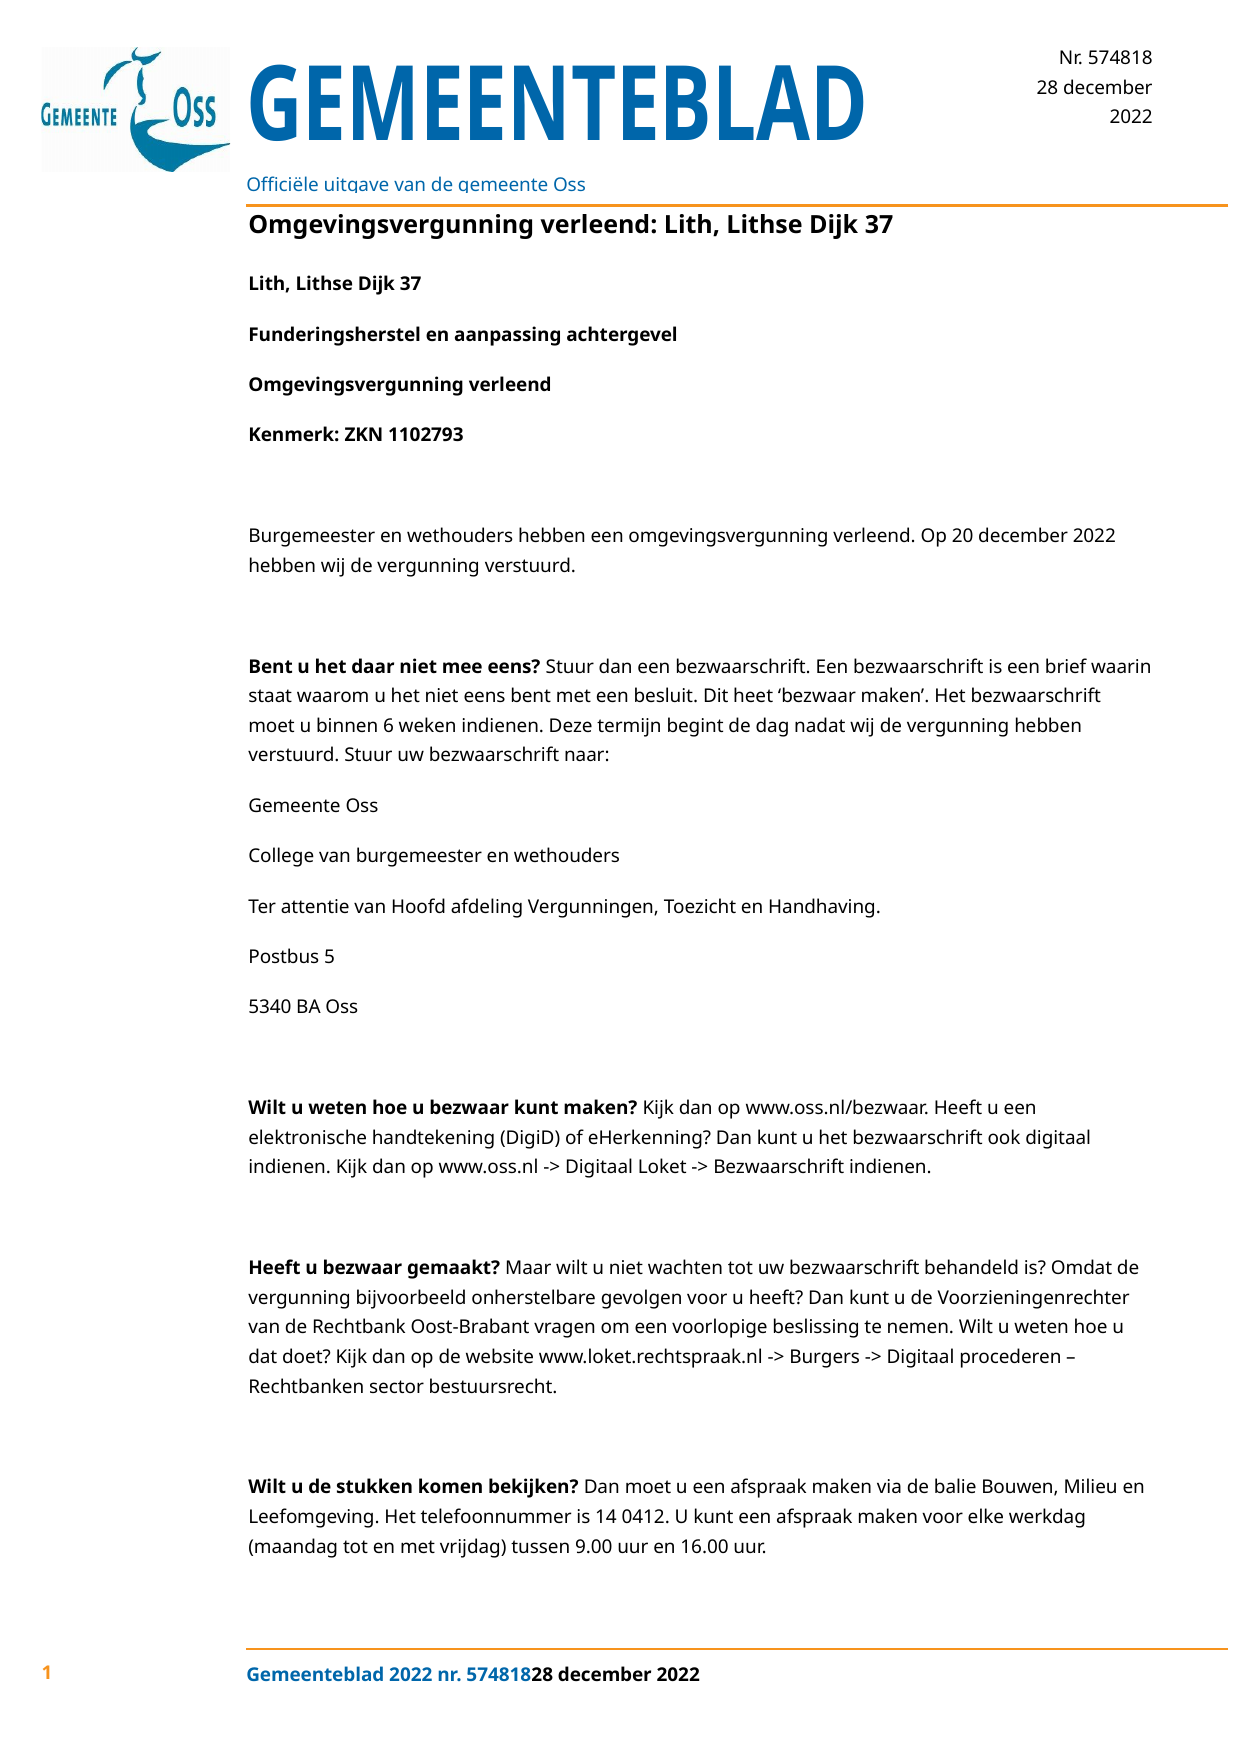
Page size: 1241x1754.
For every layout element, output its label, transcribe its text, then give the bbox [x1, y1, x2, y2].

text Wilt u weten hoe u bezwaar kunt maken? Kijk dan op www.oss.nl/bezwaar. Heeft u een elektronische handtekening (DigiD) of eHerkenning? Dan kunt u het bezwaarschrift ook digitaal indienen. Kijk dan op www.oss.nl -> Digitaal Loket -> Bezwaarschrift indienen. [248, 1094, 1152, 1179]
text Burgemeester en wethouders hebben een omgevingsvergunning verleend. Op 20 december 2022 hebben wij de vergunning verstuurd. [248, 522, 1152, 578]
text College van burgemeester en wethouders [248, 842, 1152, 868]
picture [41, 47, 231, 172]
text Postbus 5 [248, 943, 1152, 969]
text Omgevingsvergunning verleend [248, 371, 1152, 397]
text Omgevingsvergunning verleend: Lith, Lithse Dijk 37 [248, 207, 1152, 241]
text Ter attentie van Hoofd afdeling Vergunningen, Toezicht en Handhaving. [248, 893, 1152, 918]
text Lith, Lithse Dijk 37 [248, 270, 1152, 296]
text 5340 BA Oss [248, 994, 1152, 1019]
text Wilt u de stukken komen bekijken? Dan moet u een afspraak maken via de balie Bouwen, Milieu en Leefomgeving. Het telefoonnummer is 14 0412. U kunt een afspraak maken voor elke werkdag (maandag tot en met vrijdag) tussen 9.00 uur en 16.00 uur. [248, 1474, 1152, 1558]
text Kenmerk: ZKN 1102793 [248, 422, 1152, 447]
text Bent u het daar niet mee eens? Stuur dan een bezwaarschrift. Een bezwaarschrift is een brief waarin staat waarom u het niet eens bent met een besluit. Dit heet ‘bezwaar maken’. Het bezwaarschrift moet u binnen 6 weken indienen. Deze termijn begint de dag nadat wij de vergunning hebben verstuurd. Stuur uw bezwaarschrift naar: [248, 653, 1152, 767]
text Heeft u bezwaar gemaakt? Maar wilt u niet wachten tot uw bezwaarschrift behandeld is? Omdat de vergunning bijvoorbeeld onherstelbare gevolgen voor u heeft? Dan kunt u de Voorzieningenrechter van de Rechtbank Oost-Brabant vragen om een voorlopige beslissing te nemen. Wilt u weten hoe u dat doet? Kijk dan op de website www.loket.rechtspraak.nl -> Burgers -> Digitaal procederen – Rechtbanken sector bestuursrecht. [248, 1254, 1152, 1398]
text Gemeente Oss [248, 792, 1152, 818]
text Funderingsherstel en aanpassing achtergevel [248, 321, 1152, 346]
